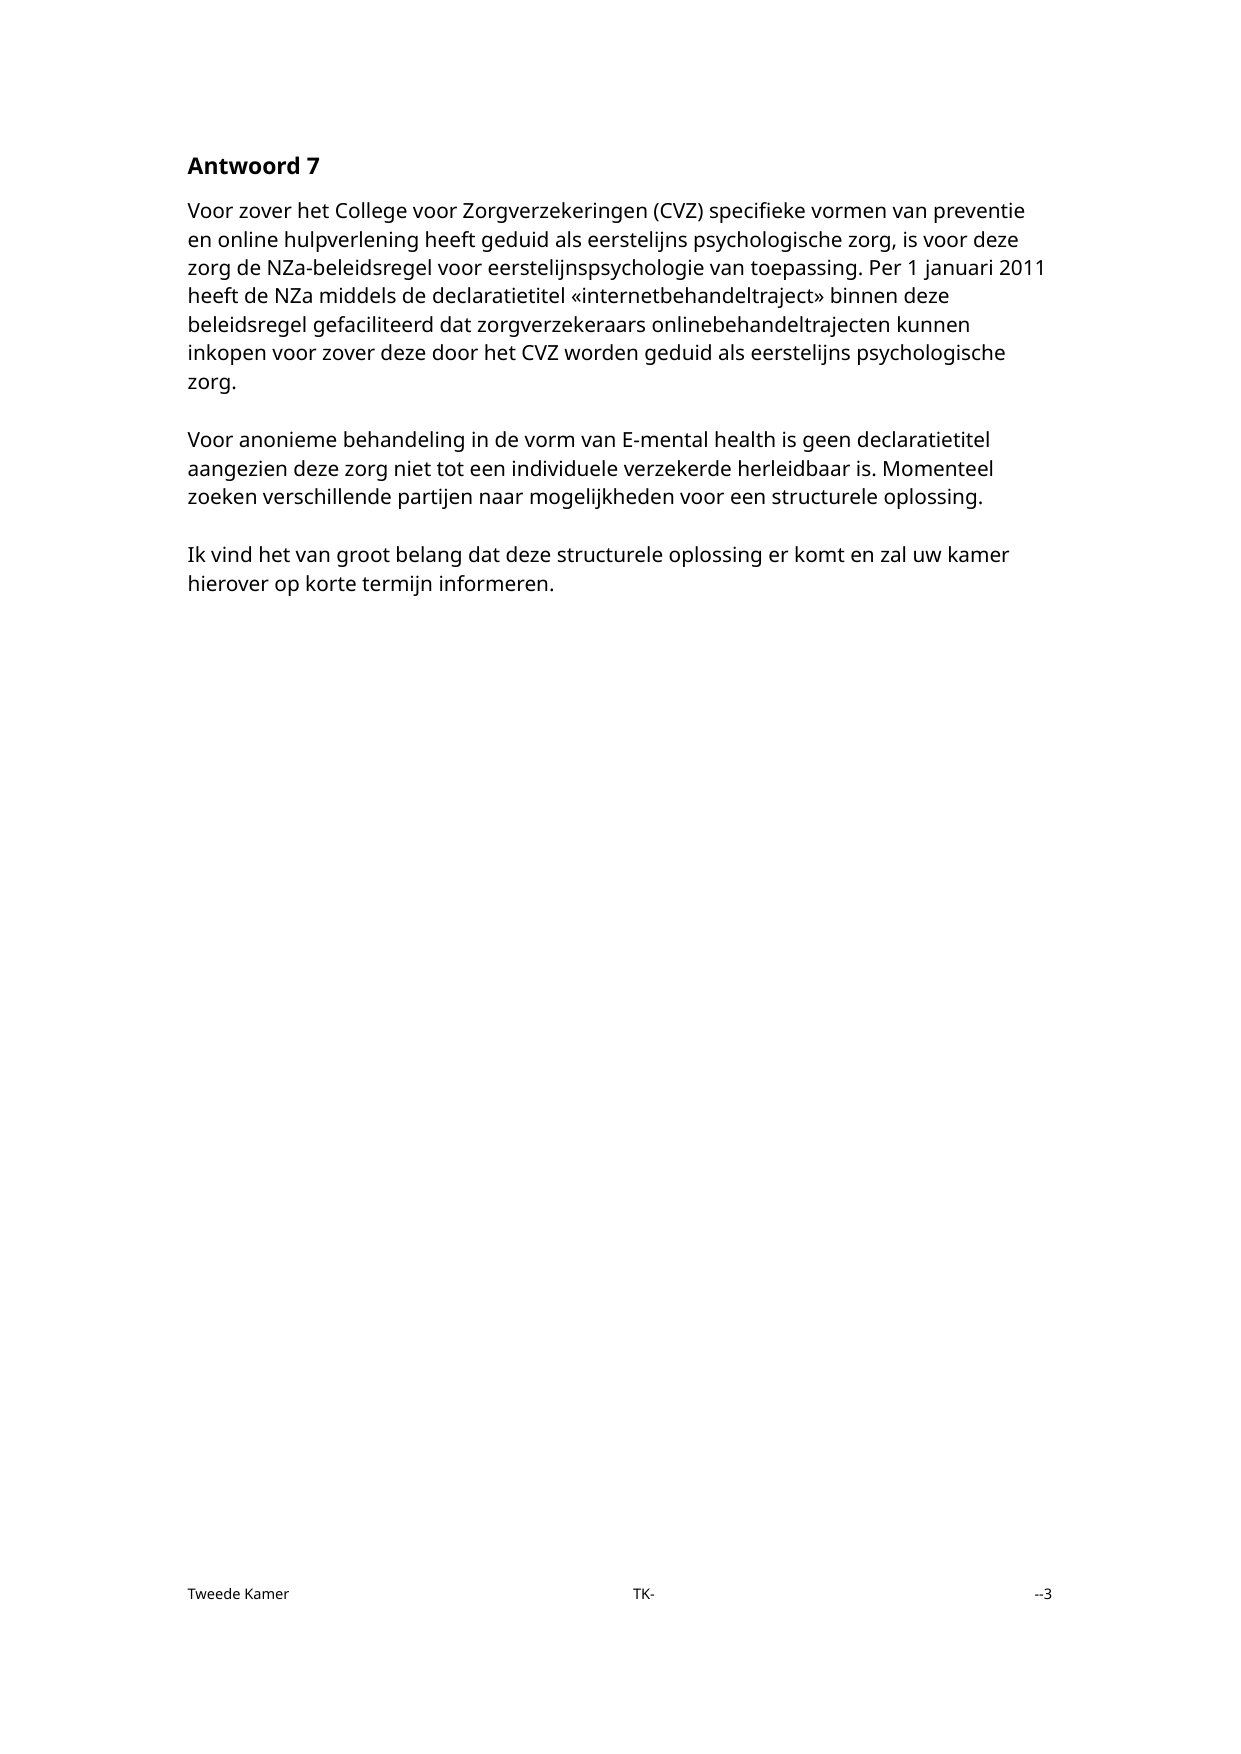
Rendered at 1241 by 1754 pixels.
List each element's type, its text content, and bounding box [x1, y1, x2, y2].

text Ik vind het van groot belang dat deze structurele oplossing er komt en zal uw kamer hierover op korte termijn informeren. [187, 541, 1053, 597]
text Voor anonieme behandeling in de vorm van E-mental health is geen declaratietitel aangezien deze zorg niet tot een individuele verzekerde herleidbaar is. Momenteel zoeken verschillende partijen naar mogelijkheden voor een structurele oplossing. [187, 425, 1053, 511]
subtitle Antwoord 7 [187, 150, 1053, 181]
text Voor zover het College voor Zorgverzekeringen (CVZ) specifieke vormen van preventie en online hulpverlening heeft geduid als eerstelijns psychologische zorg, is voor deze zorg de NZa-beleidsregel voor eerstelijnspsychologie van toepassing. Per 1 januari 2011 heeft de NZa middels de declaratietitel «internetbehandeltraject» binnen deze beleidsregel gefaciliteerd dat zorgverzekeraars onlinebehandeltrajecten kunnen inkopen voor zover deze door het CVZ worden geduid als eerstelijns psychologische zorg. [187, 196, 1053, 395]
